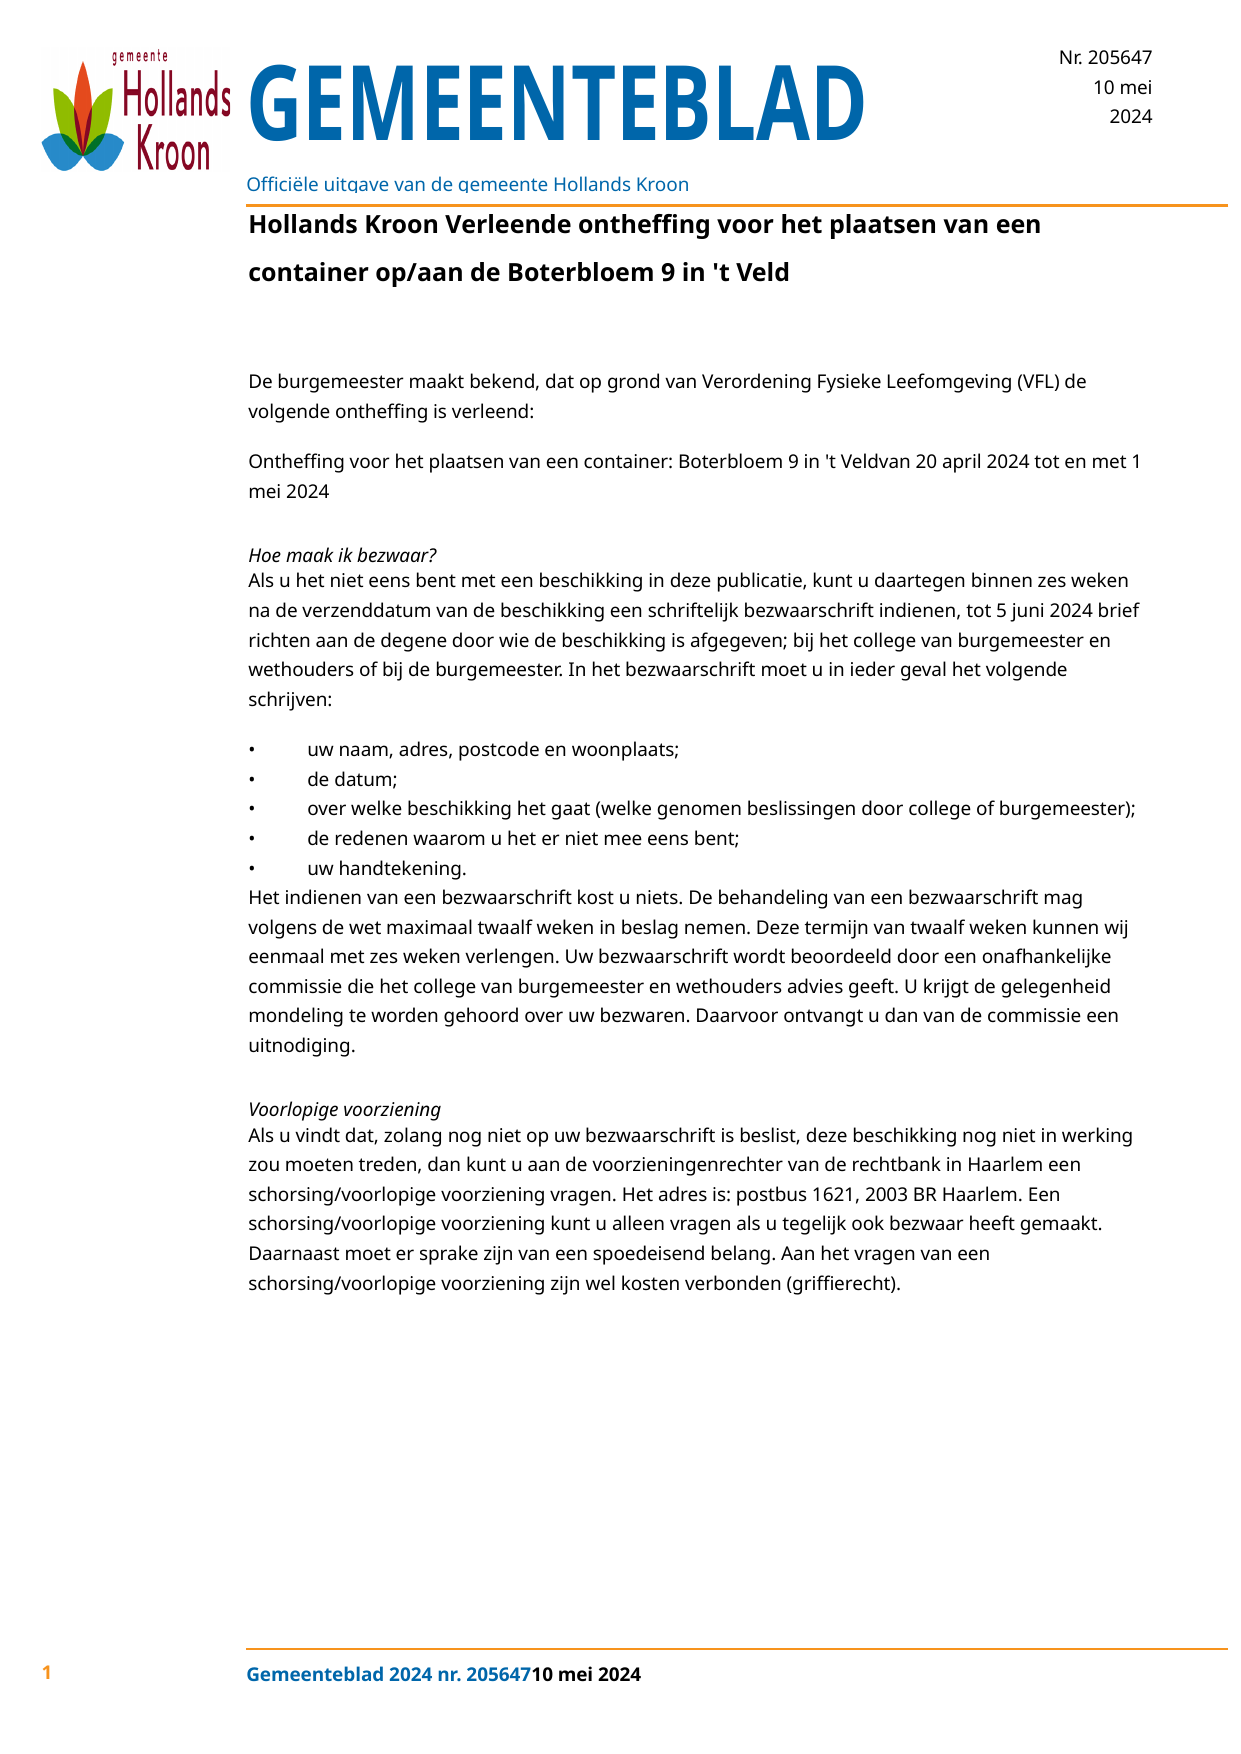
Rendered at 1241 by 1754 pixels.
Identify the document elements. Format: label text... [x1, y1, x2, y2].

text De burgemeester maakt bekend, dat op grond van Verordening Fysieke Leefomgeving (VFL) de volgende ontheffing is verleend: [248, 368, 1152, 424]
list de redenen waarom u het er niet mee eens bent; [248, 825, 1152, 851]
text Ontheffing voor het plaatsen van een container: Boterbloem 9 in 't Veldvan 20 april 2024 tot en met 1 mei 2024 [248, 448, 1152, 504]
list de datum; [248, 766, 1152, 792]
text Voorlopige voorziening [248, 1096, 1152, 1122]
list uw naam, adres, postcode en woonplaats; [248, 736, 1152, 762]
text Het indienen van een bezwaarschrift kost u niets. De behandeling van een bezwaarschrift mag volgens de wet maximaal twaalf weken in beslag nemen. Deze termijn van twaalf weken kunnen wij eenmaal met zes weken verlengen. Uw bezwaarschrift wordt beoordeeld door een onafhankelijke commissie die het college van burgemeester en wethouders advies geeft. U krijgt de gelegenheid mondeling te worden gehoord over uw bezwaren. Daarvoor ontvangt u dan van de commissie een uitnodiging. [248, 884, 1152, 1058]
list uw handtekening. [248, 855, 1152, 880]
text Hoe maak ik bezwaar? [248, 542, 1152, 568]
text Als u het niet eens bent met een beschikking in deze publicatie, kunt u daartegen binnen zes weken na de verzenddatum van de beschikking een schriftelijk bezwaarschrift indienen, tot 5 juni 2024 brief richten aan de degene door wie de beschikking is afgegeven; bij het college van burgemeester en wethouders of bij de burgemeester. In het bezwaarschrift moet u in ieder geval het volgende schrijven: [248, 568, 1152, 712]
text Als u vindt dat, zolang nog niet op uw bezwaarschrift is beslist, deze beschikking nog niet in werking zou moeten treden, dan kunt u aan de voorzieningenrechter van de rechtbank in Haarlem een schorsing/voorlopige voorziening vragen. Het adres is: postbus 1621, 2003 BR Haarlem. Een schorsing/voorlopige voorziening kunt u alleen vragen als u tegelijk ook bezwaar heeft gemaakt. Daarnaast moet er sprake zijn van een spoedeisend belang. Aan het vragen van een schorsing/voorlopige voorziening zijn wel kosten verbonden (griffierecht). [248, 1122, 1152, 1296]
text Hollands Kroon Verleende ontheffing voor het plaatsen van een container op/aan de Boterbloem 9 in 't Veld [248, 207, 1152, 288]
list over welke beschikking het gaat (welke genomen beslissingen door college of burgemeester); [248, 796, 1152, 821]
picture [41, 47, 231, 172]
